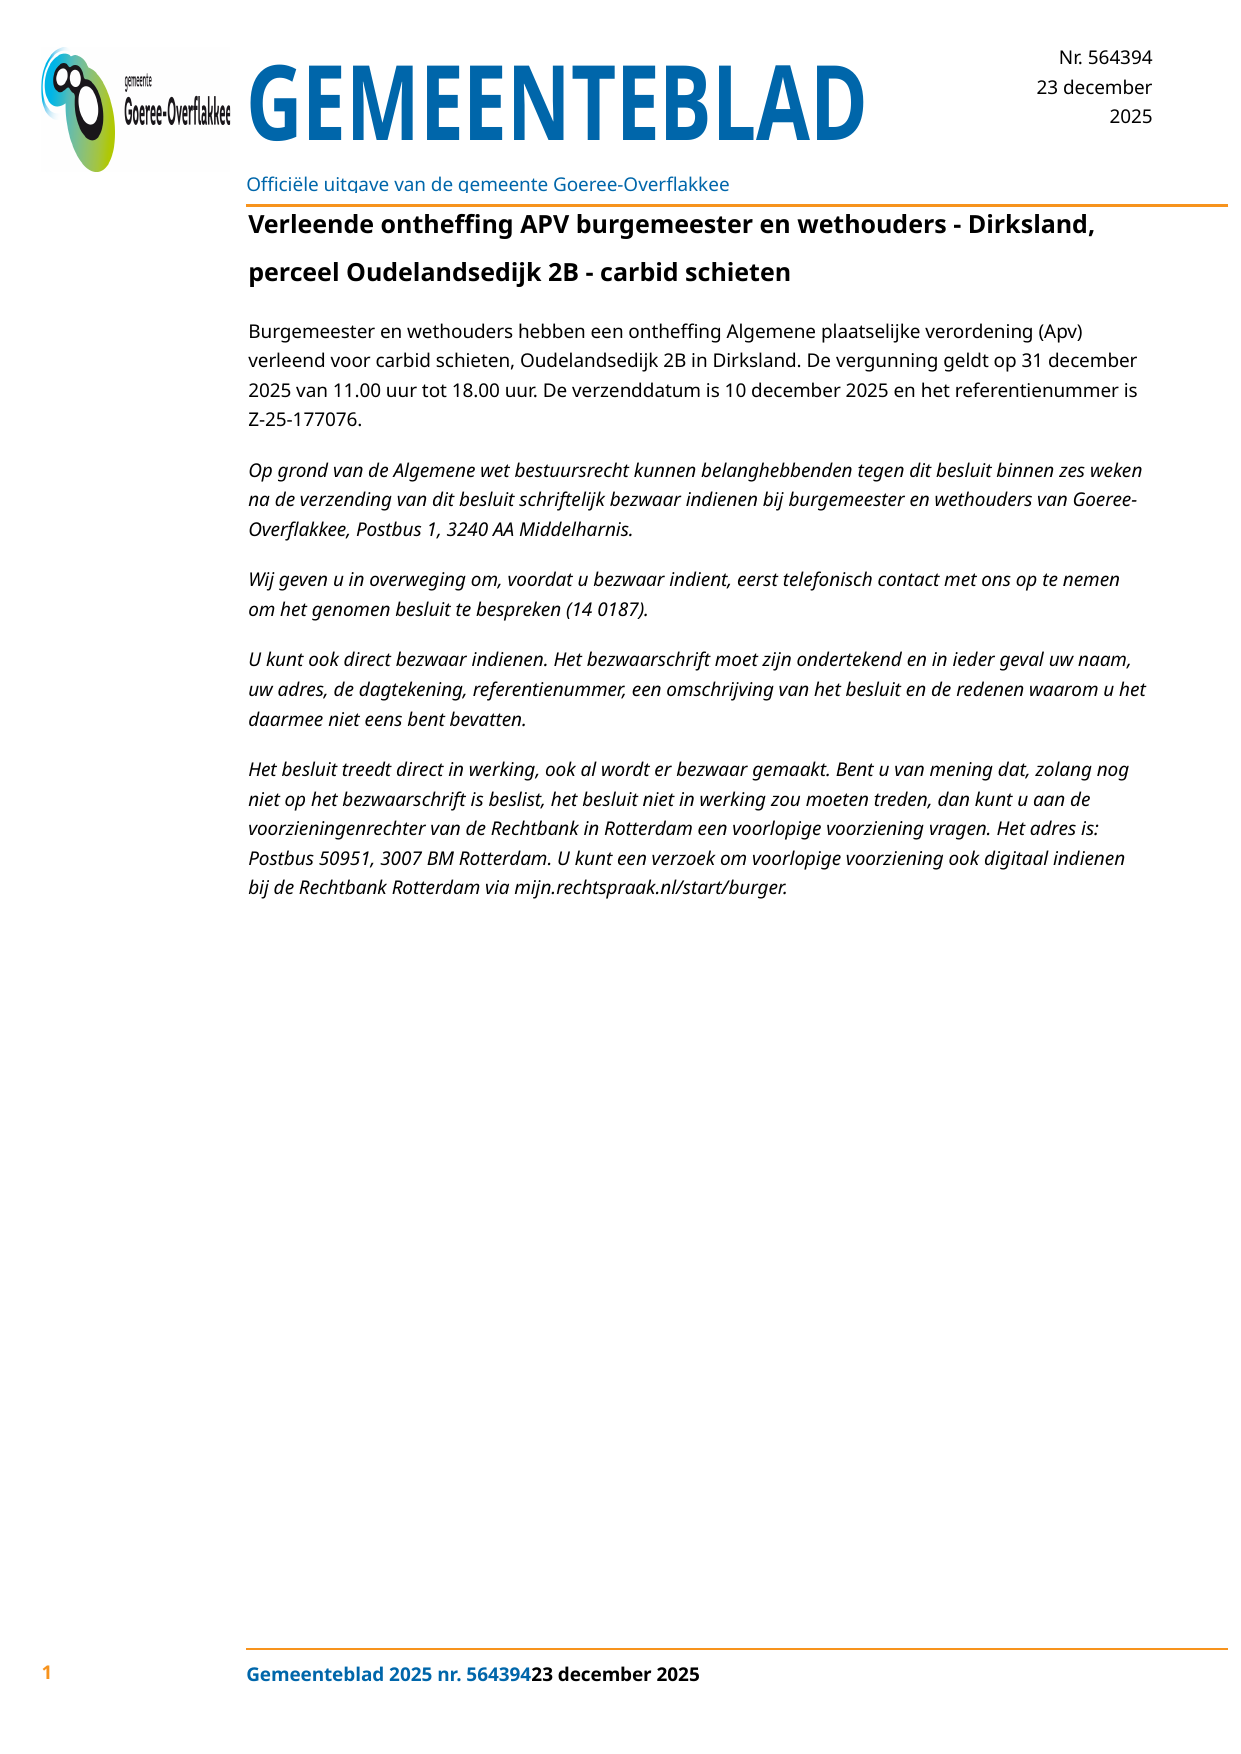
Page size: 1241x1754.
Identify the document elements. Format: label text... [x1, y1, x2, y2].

picture [41, 47, 231, 172]
text Wij geven u in overweging om, voordat u bezwaar indient, eerst telefonisch contact met ons op te nemen om het genomen besluit te bespreken (14 0187). [248, 567, 1152, 622]
text Burgemeester en wethouders hebben een ontheffing Algemene plaatselijke verordening (Apv) verleend voor carbid schieten, Oudelandsedijk 2B in Dirksland. De vergunning geldt op 31 december 2025 van 11.00 uur tot 18.00 uur. De verzenddatum is 10 december 2025 en het referentienummer is Z-25-177076. [248, 318, 1152, 432]
text Verleende ontheffing APV burgemeester en wethouders - Dirksland, perceel Oudelandsedijk 2B - carbid schieten [248, 207, 1152, 288]
text U kunt ook direct bezwaar indienen. Het bezwaarschrift moet zijn ondertekend en in ieder geval uw naam, uw adres, de dagtekening, referentienummer, een omschrijving van het besluit en de redenen waarom u het daarmee niet eens bent bevatten. [248, 647, 1152, 732]
text Het besluit treedt direct in werking, ook al wordt er bezwaar gemaakt. Bent u van mening dat, zolang nog niet op het bezwaarschrift is beslist, het besluit niet in werking zou moeten treden, dan kunt u aan de voorzieningenrechter van de Rechtbank in Rotterdam een voorlopige voorziening vragen. Het adres is: Postbus 50951, 3007 BM Rotterdam. U kunt een verzoek om voorlopige voorziening ook digitaal indienen bij de Rechtbank Rotterdam via mijn.rechtspraak.nl/start/burger. [248, 756, 1152, 900]
text Op grond van de Algemene wet bestuursrecht kunnen belanghebbenden tegen dit besluit binnen zes weken na de verzending van dit besluit schriftelijk bezwaar indienen bij burgemeester en wethouders van Goeree-Overflakkee, Postbus 1, 3240 AA Middelharnis. [248, 457, 1152, 542]
